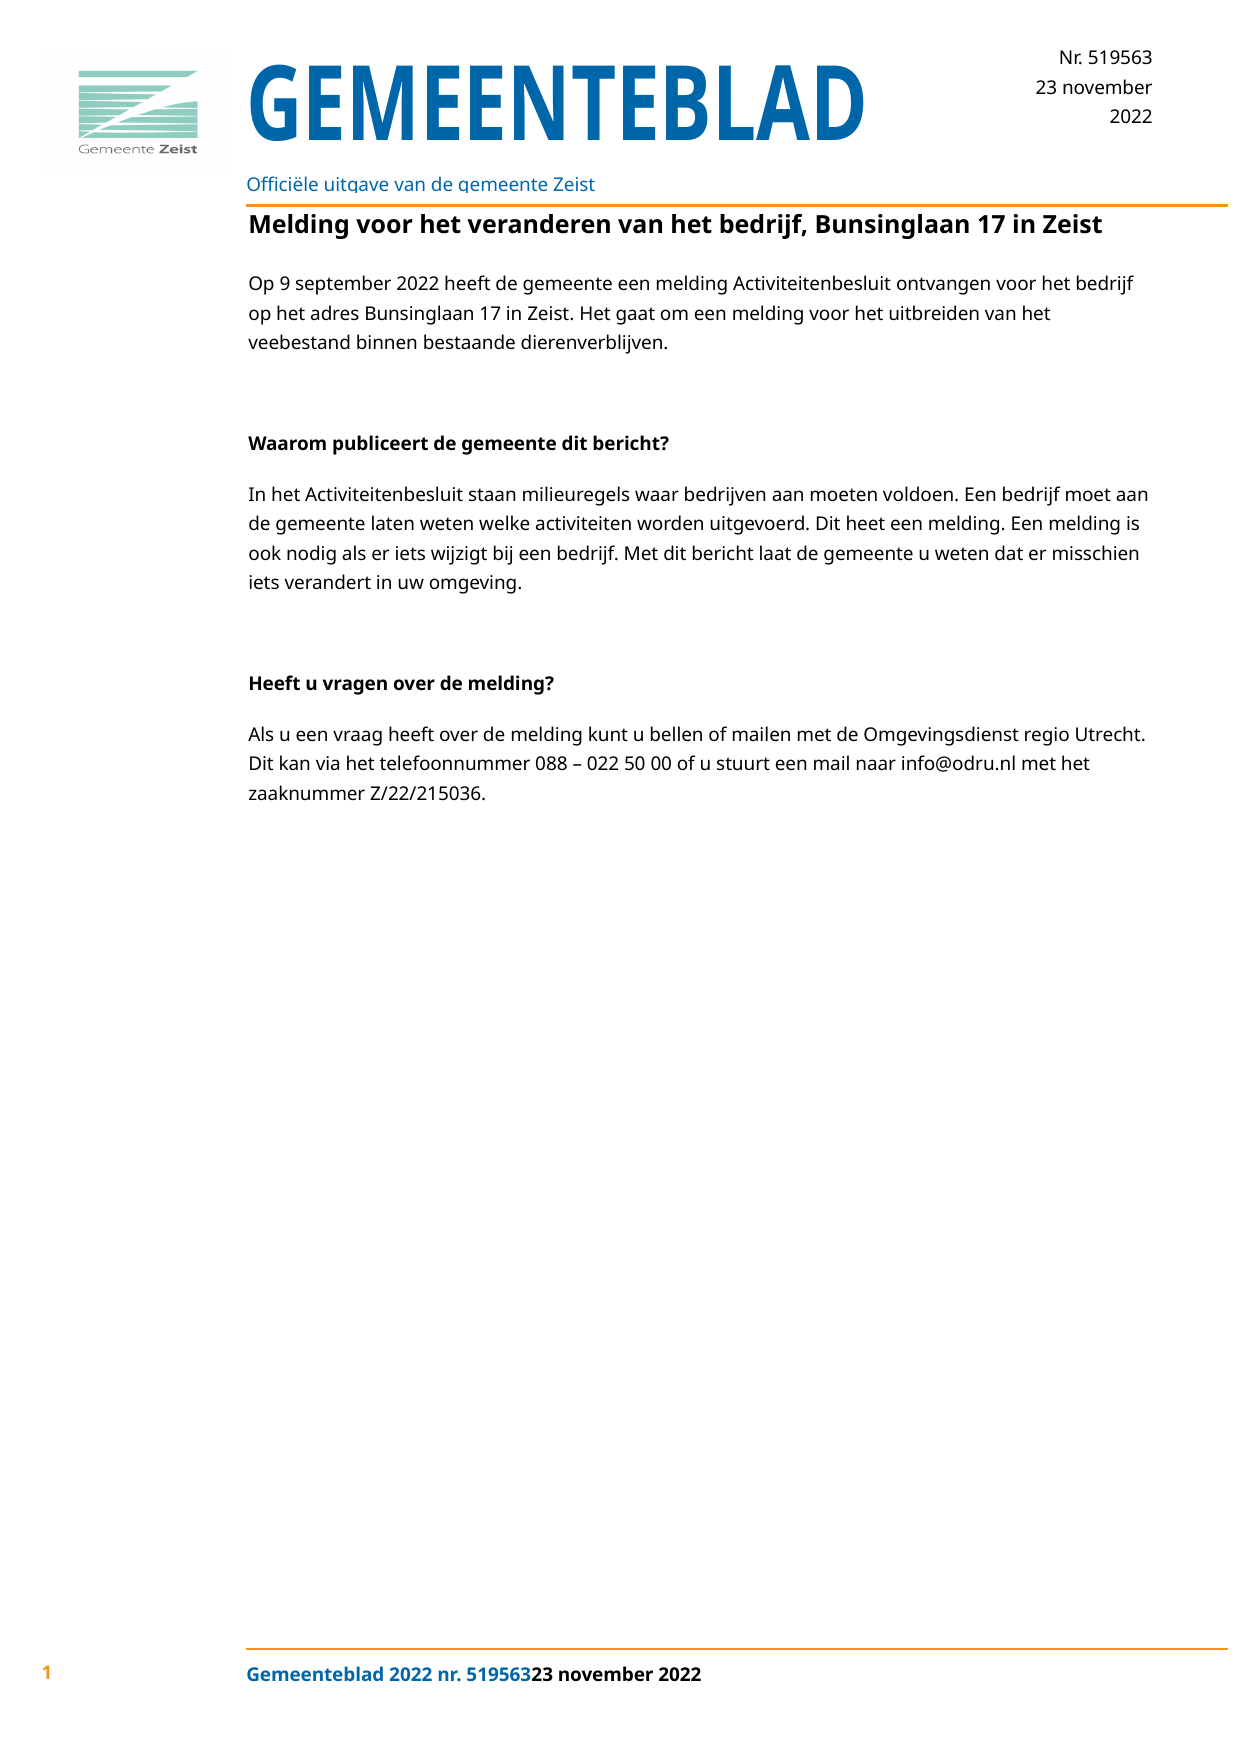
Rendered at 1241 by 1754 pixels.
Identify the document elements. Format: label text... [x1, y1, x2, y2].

text Op 9 september 2022 heeft de gemeente een melding Activiteitenbesluit ontvangen voor het bedrijf op het adres Bunsinglaan 17 in Zeist. Het gaat om een melding voor het uitbreiden van het veebestand binnen bestaande dierenverblijven. [248, 270, 1152, 355]
text Heeft u vragen over de melding? [248, 670, 1152, 696]
text Als u een vraag heeft over de melding kunt u bellen of mailen met de Omgevingsdienst regio Utrecht. Dit kan via het telefoonnummer 088 – 022 50 00 of u stuurt een mail naar info@odru.nl met het zaaknummer Z/22/215036. [248, 721, 1152, 806]
picture [41, 47, 231, 172]
text Melding voor het veranderen van het bedrijf, Bunsinglaan 17 in Zeist [248, 207, 1152, 241]
text In het Activiteitenbesluit staan milieuregels waar bedrijven aan moeten voldoen. Een bedrijf moet aan de gemeente laten weten welke activiteiten worden uitgevoerd. Dit heet een melding. Een melding is ook nodig als er iets wijzigt bij een bedrijf. Met dit bericht laat de gemeente u weten dat er misschien iets verandert in uw omgeving. [248, 481, 1152, 595]
text Waarom publiceert de gemeente dit bericht? [248, 430, 1152, 456]
